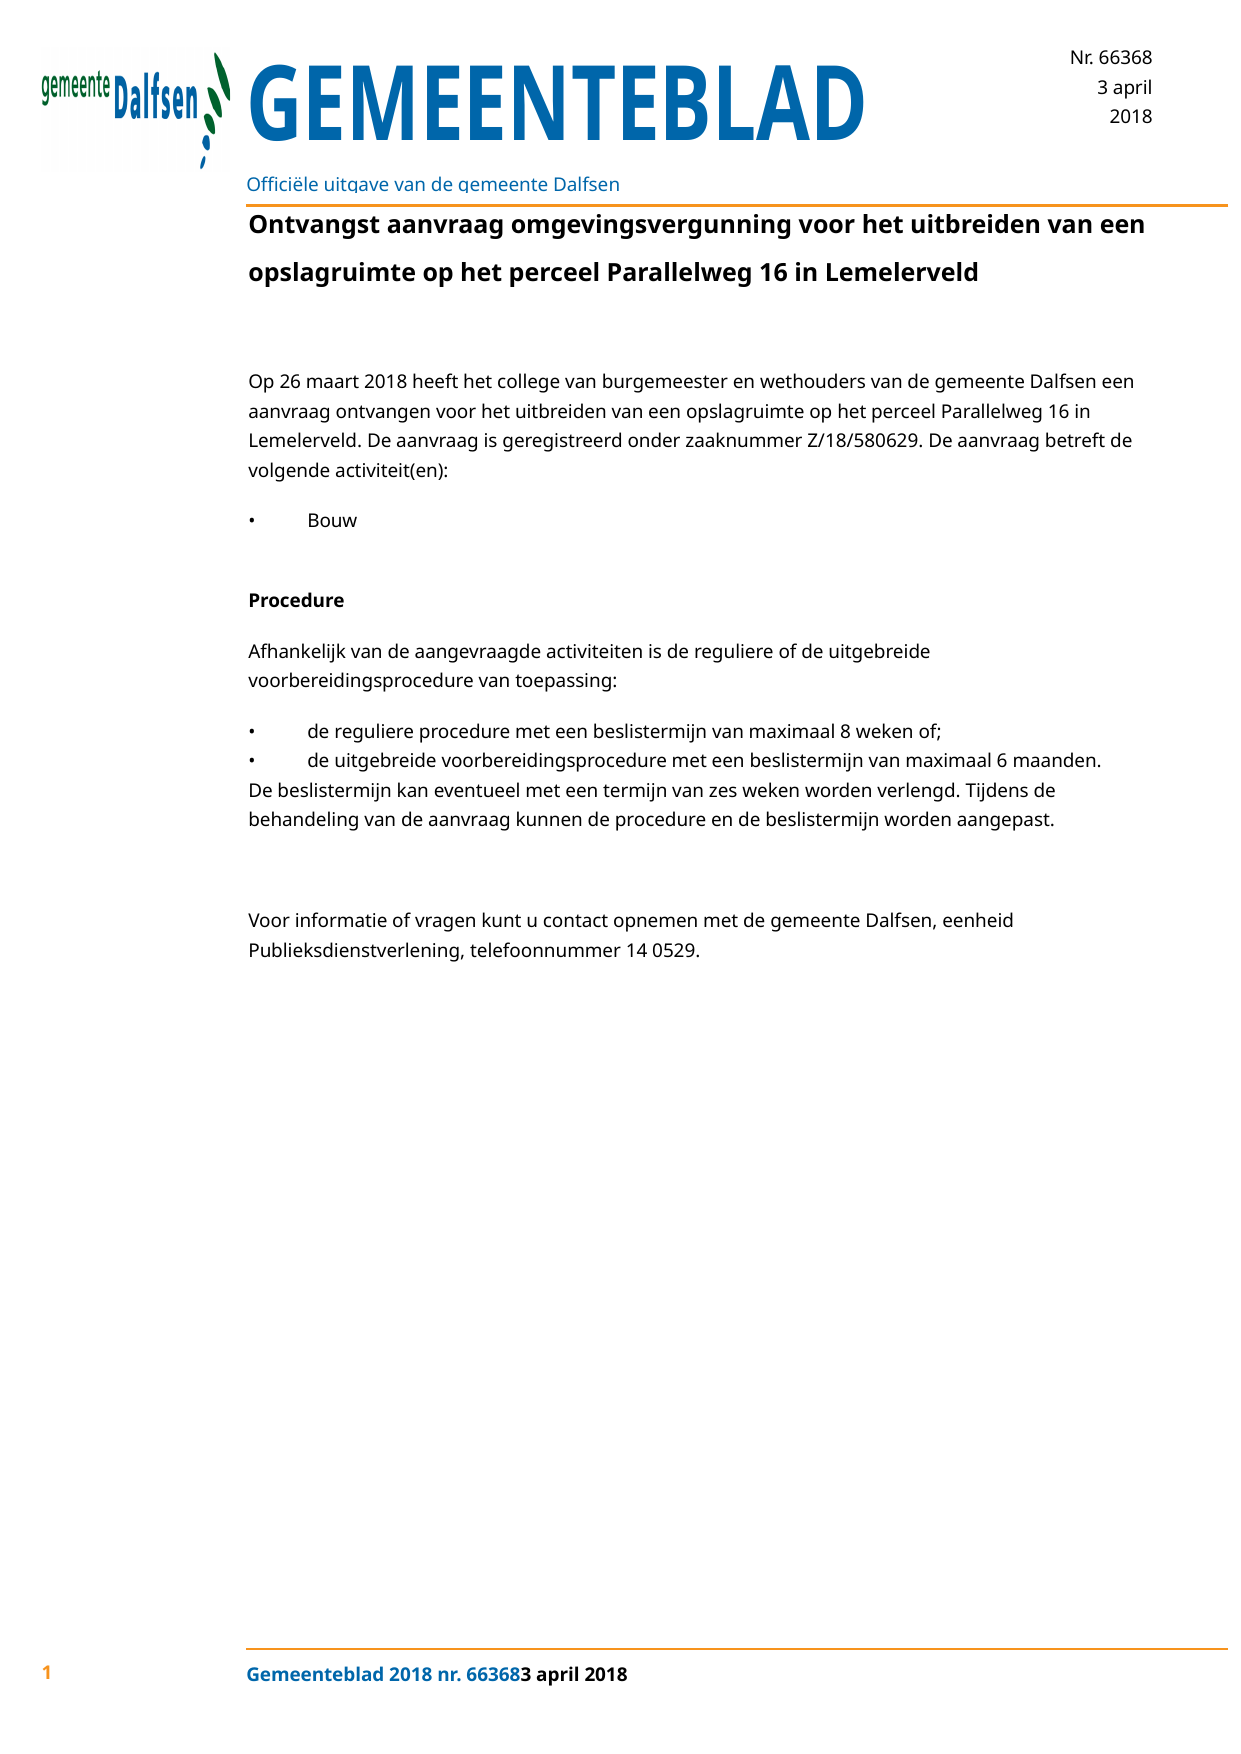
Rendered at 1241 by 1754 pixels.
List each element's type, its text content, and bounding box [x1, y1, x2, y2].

picture [41, 47, 231, 172]
list de reguliere procedure met een beslistermijn van maximaal 8 weken of; [248, 718, 1152, 744]
list de uitgebreide voorbereidingsprocedure met een beslistermijn van maximaal 6 maanden. [248, 747, 1152, 773]
text Procedure [248, 587, 1152, 613]
list Bouw [248, 507, 1152, 533]
text Ontvangst aanvraag omgevingsvergunning voor het uitbreiden van een opslagruimte op het perceel Parallelweg 16 in Lemelerveld [248, 207, 1152, 288]
text De beslistermijn kan eventueel met een termijn van zes weken worden verlengd. Tijdens de behandeling van de aanvraag kunnen de procedure en de beslistermijn worden aangepast. [248, 777, 1152, 832]
text Voor informatie of vragen kunt u contact opnemen met de gemeente Dalfsen, eenheid Publieksdienstverlening, telefoonnummer 14 0529. [248, 907, 1152, 963]
text Op 26 maart 2018 heeft het college van burgemeester en wethouders van de gemeente Dalfsen een aanvraag ontvangen voor het uitbreiden van een opslagruimte op het perceel Parallelweg 16 in Lemelerveld. De aanvraag is geregistreerd onder zaaknummer Z/18/580629. De aanvraag betreft de volgende activiteit(en): [248, 368, 1152, 483]
text Afhankelijk van de aangevraagde activiteiten is de reguliere of de uitgebreide voorbereidingsprocedure van toepassing: [248, 638, 1152, 693]
